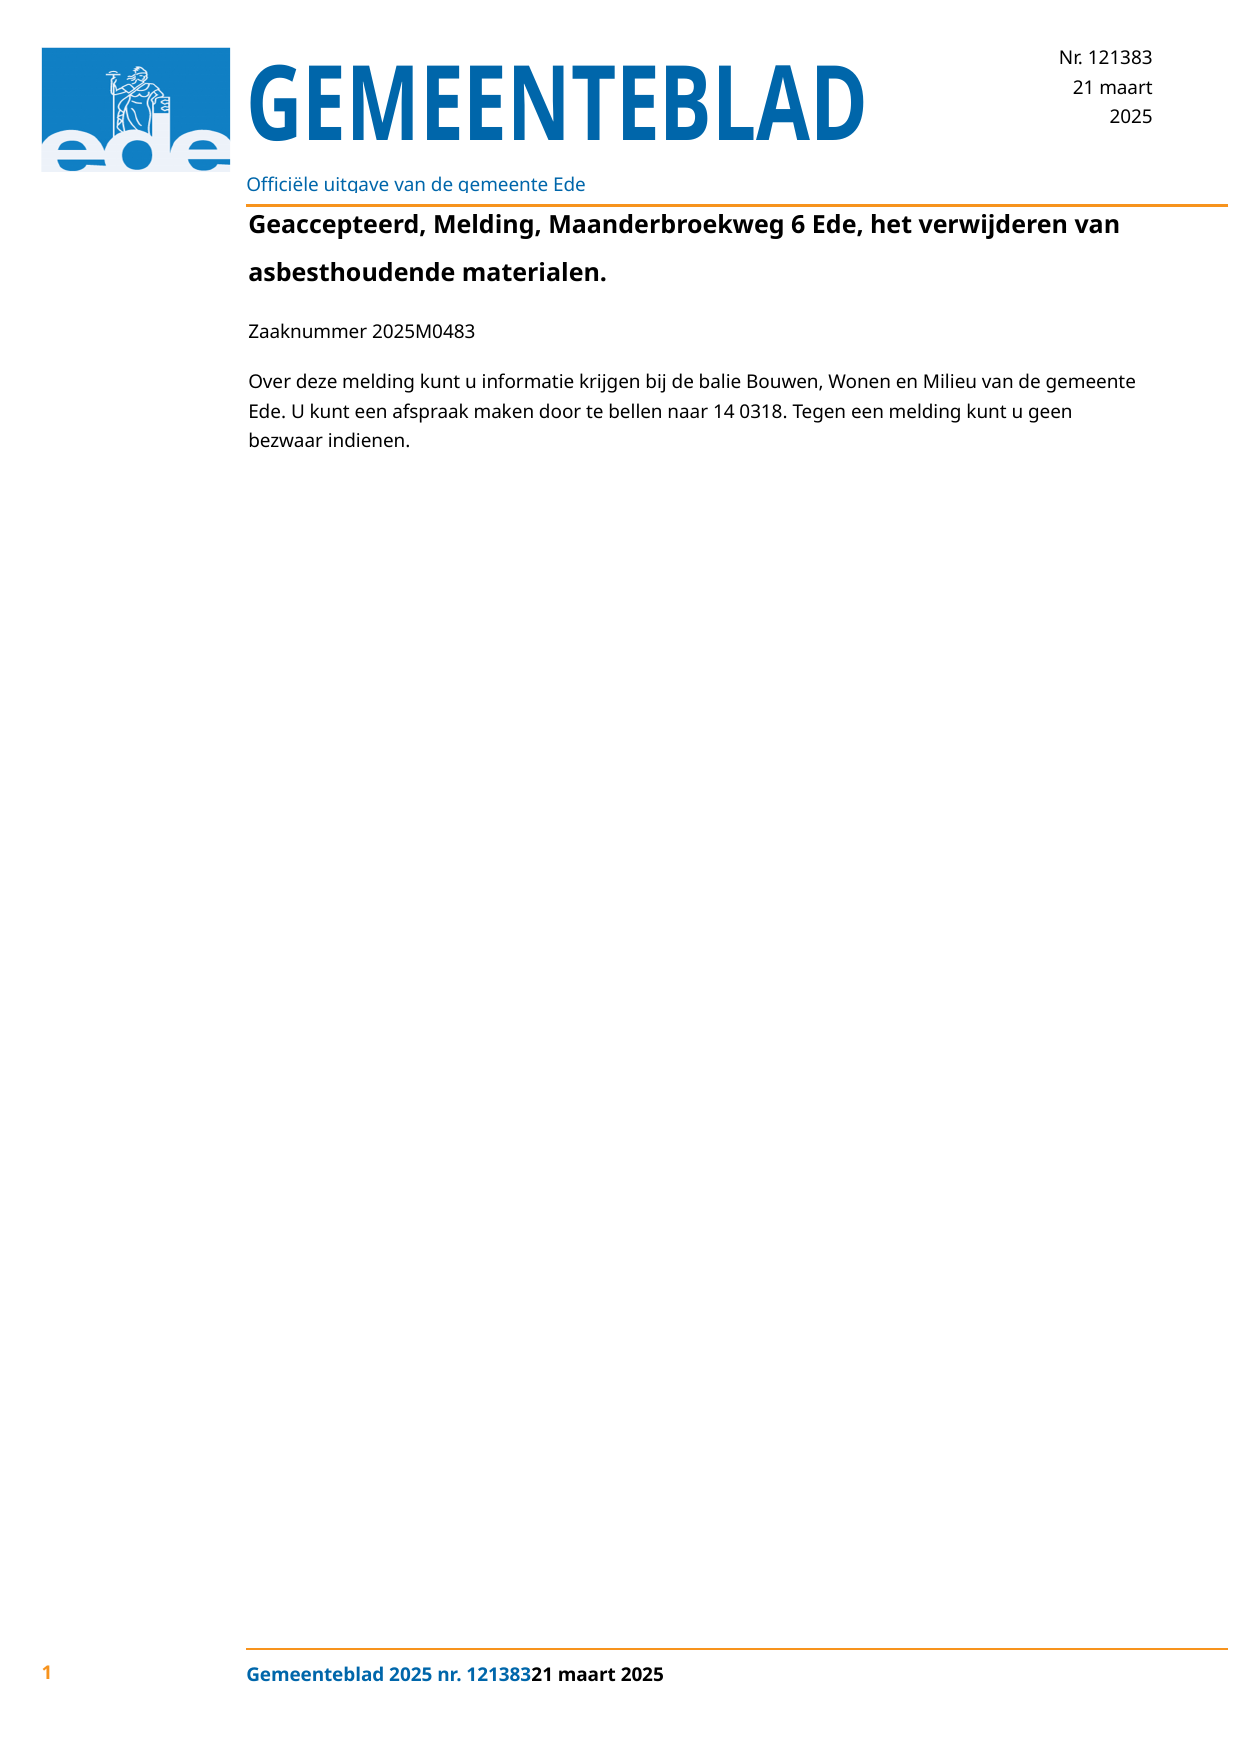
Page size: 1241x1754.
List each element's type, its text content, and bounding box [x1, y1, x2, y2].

text Zaaknummer 2025M0483 [248, 318, 1152, 344]
text Over deze melding kunt u informatie krijgen bij de balie Bouwen, Wonen en Milieu van de gemeente Ede. U kunt een afspraak maken door te bellen naar 14 0318. Tegen een melding kunt u geen bezwaar indienen. [248, 368, 1152, 453]
text Geaccepteerd, Melding, Maanderbroekweg 6 Ede, het verwijderen van asbesthoudende materialen. [248, 207, 1152, 288]
picture [41, 47, 231, 172]
